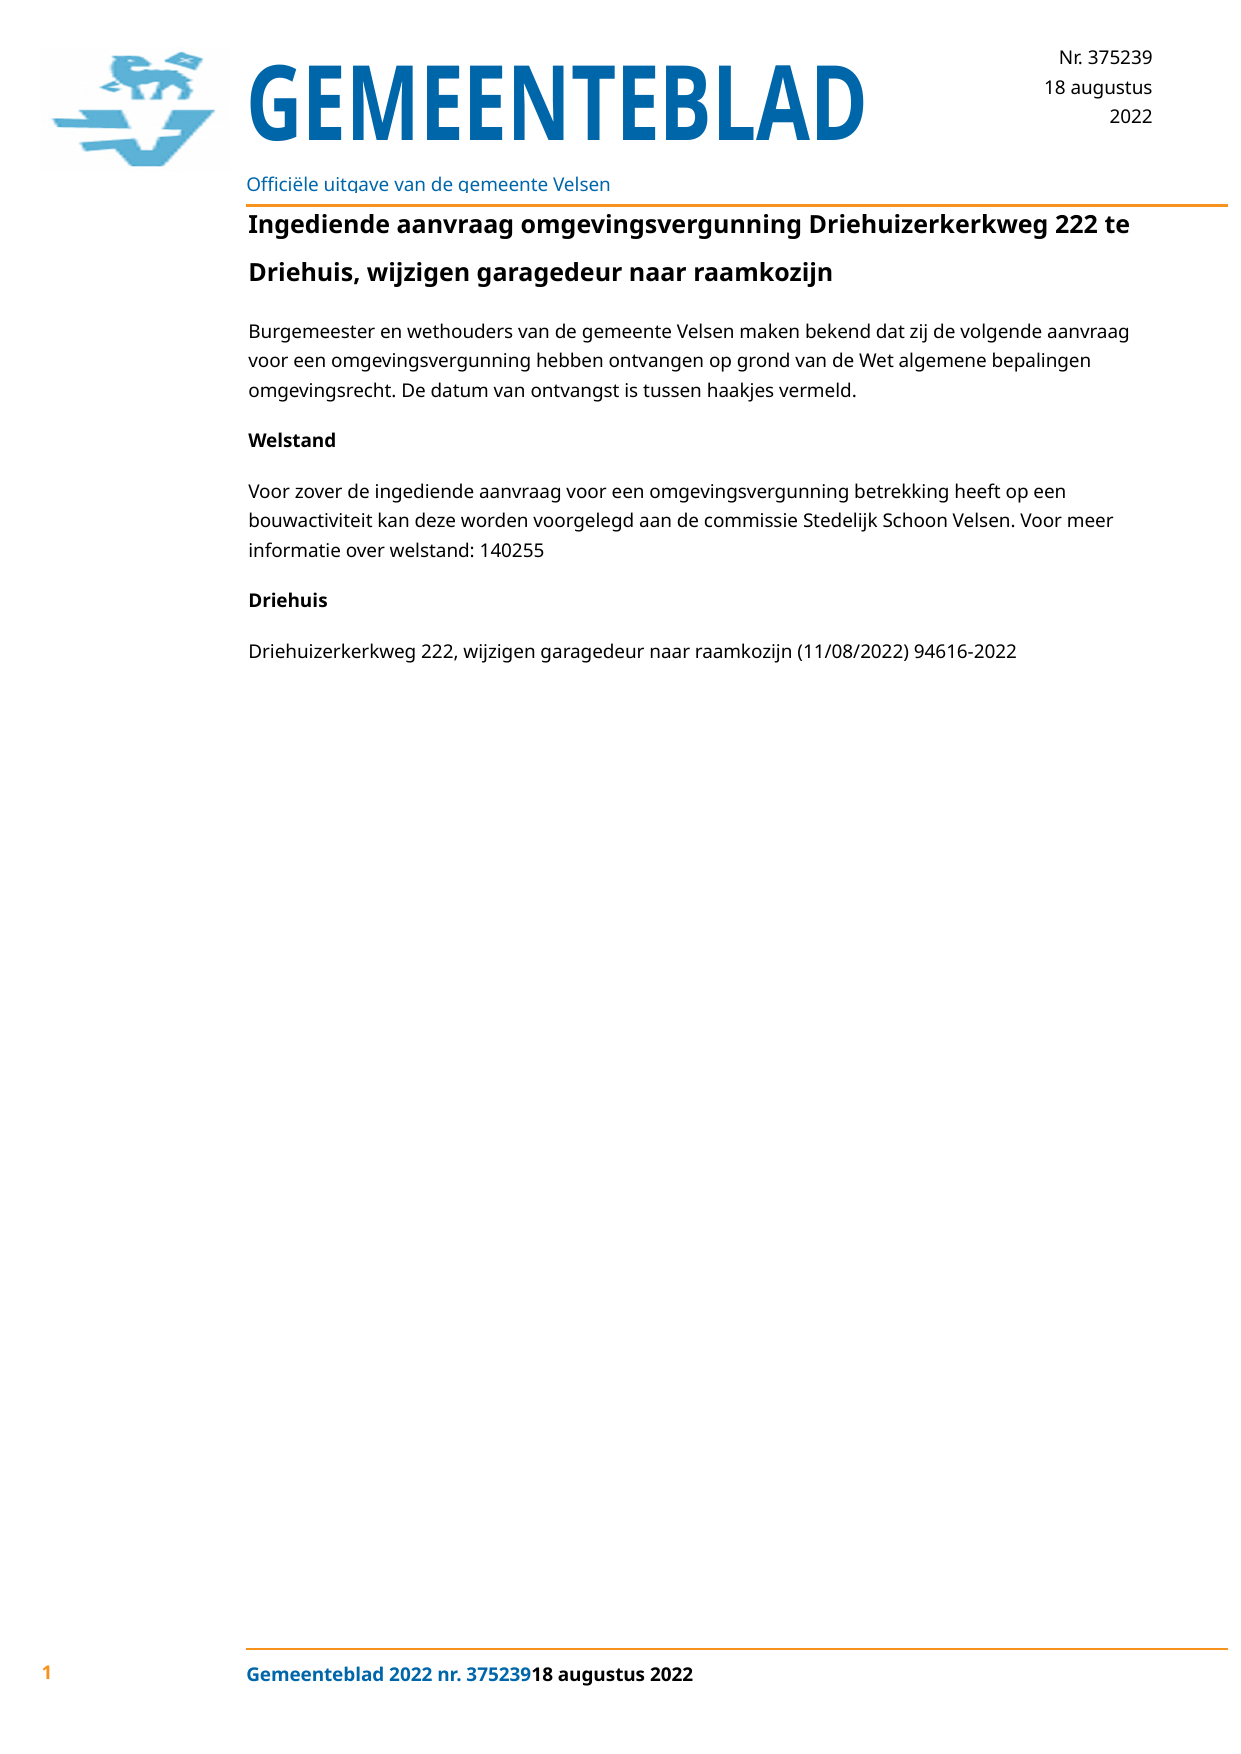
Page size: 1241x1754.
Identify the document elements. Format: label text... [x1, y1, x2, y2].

text Driehuizerkerkweg 222, wijzigen garagedeur naar raamkozijn (11/08/2022) 94616-2022 [248, 638, 1152, 664]
text Welstand [248, 427, 1152, 453]
text Driehuis [248, 587, 1152, 613]
text Voor zover de ingediende aanvraag voor een omgevingsvergunning betrekking heeft op een bouwactiviteit kan deze worden voorgelegd aan de commissie Stedelijk Schoon Velsen. Voor meer informatie over welstand: 140255 [248, 478, 1152, 563]
text Ingediende aanvraag omgevingsvergunning Driehuizerkerkweg 222 te Driehuis, wijzigen garagedeur naar raamkozijn [248, 207, 1152, 288]
picture [41, 47, 231, 172]
text Burgemeester en wethouders van de gemeente Velsen maken bekend dat zij de volgende aanvraag voor een omgevingsvergunning hebben ontvangen op grond van de Wet algemene bepalingen omgevingsrecht. De datum van ontvangst is tussen haakjes vermeld. [248, 318, 1152, 403]
